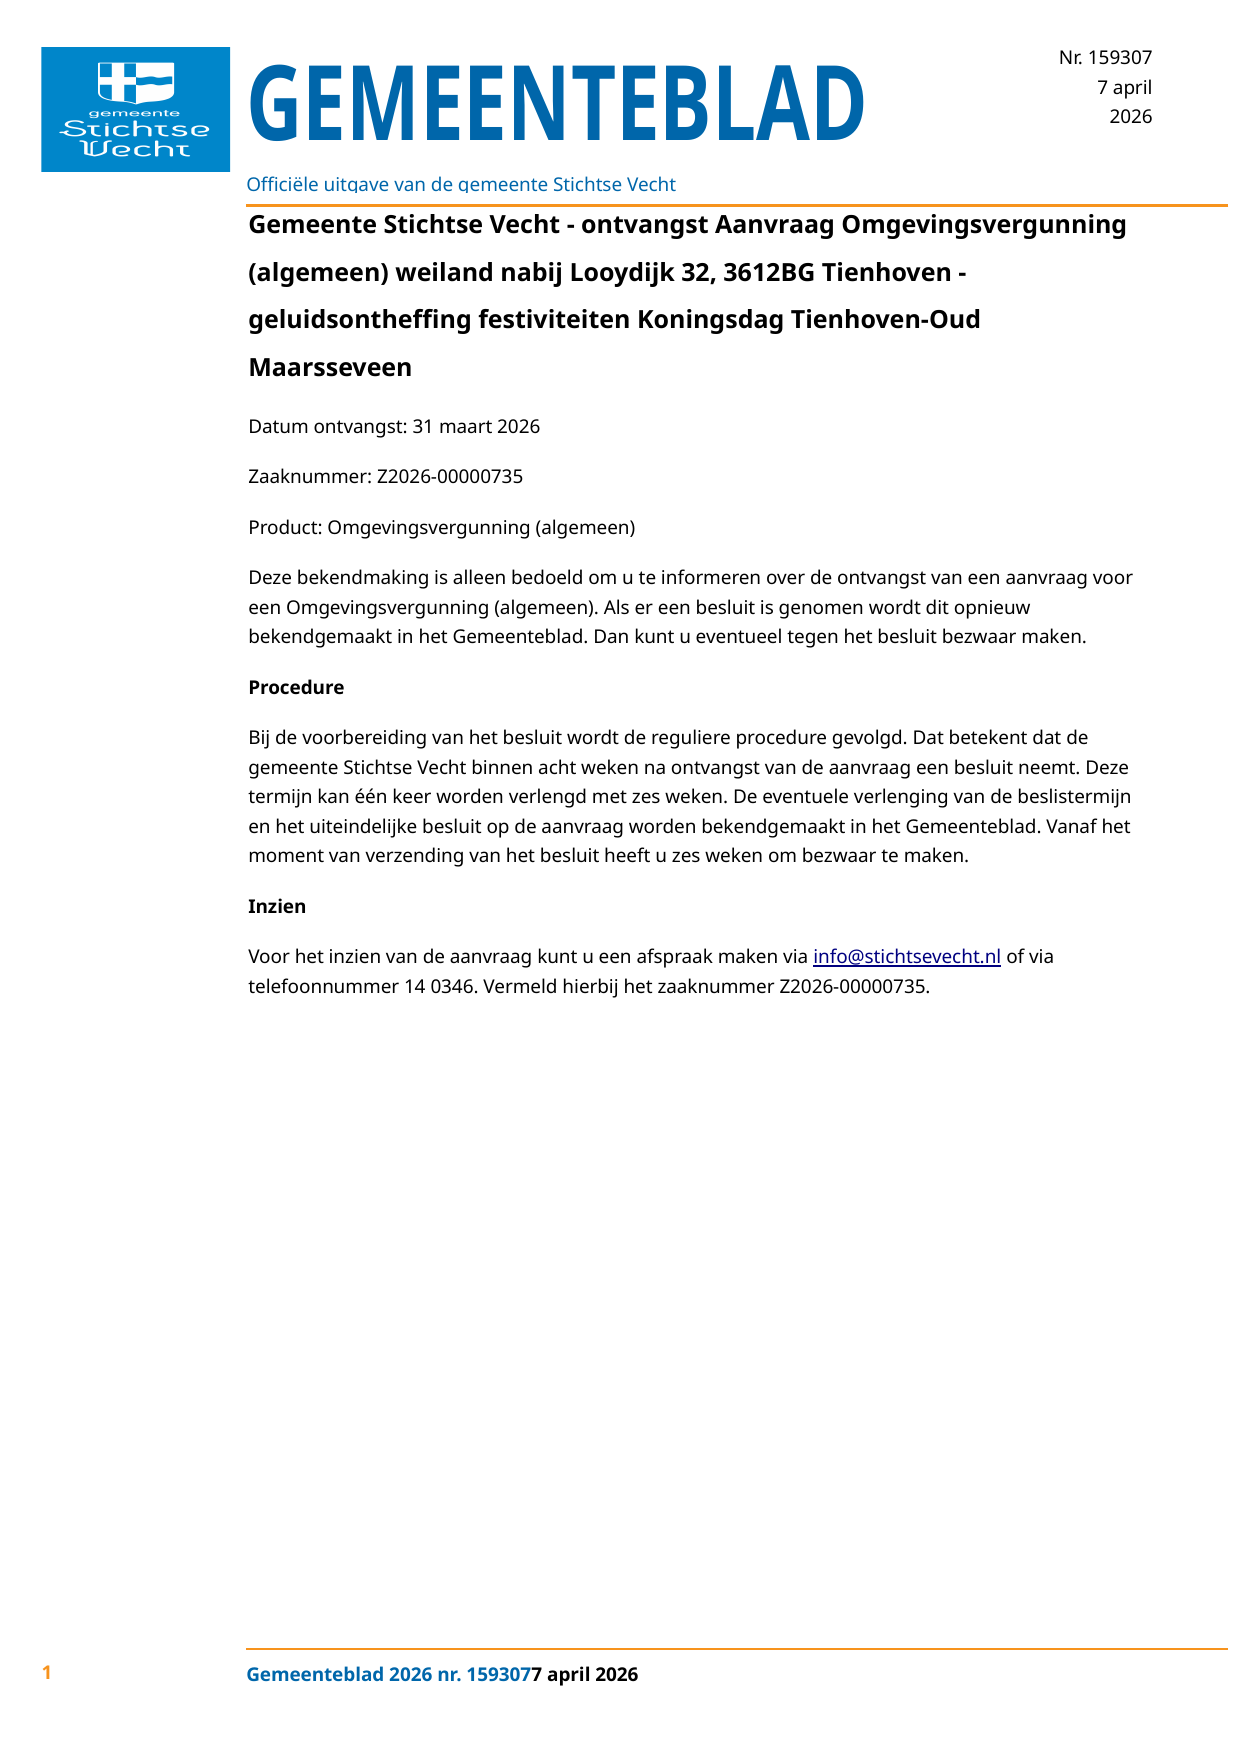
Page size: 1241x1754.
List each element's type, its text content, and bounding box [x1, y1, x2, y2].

text Datum ontvangst: 31 maart 2026 [248, 413, 1152, 439]
picture [99, 63, 135, 101]
text Bij de voorbereiding van het besluit wordt de reguliere procedure gevolgd. Dat betekent dat de gemeente Stichtse Vecht binnen acht weken na ontvangst van de aanvraag een besluit neemt. Deze termijn kan één keer worden verlengd met zes weken. De eventuele verlenging van de beslistermijn en het uiteindelijke besluit op de aanvraag worden bekendgemaakt in het Gemeenteblad. Vanaf het moment van verzending van het besluit heeft u zes weken om bezwaar te maken. [248, 724, 1152, 868]
text Gemeente Stichtse Vecht - ontvangst Aanvraag Omgevingsvergunning (algemeen) weiland nabij Looydijk 32, 3612BG Tienhoven - geluidsontheffing festiviteiten Koningsdag Tienhoven-Oud Maarsseveen [248, 207, 1152, 384]
text Zaaknummer: Z2026-00000735 [248, 463, 1152, 489]
text Procedure [248, 674, 1152, 700]
picture [137, 63, 174, 103]
text Voor het inzien van de aanvraag kunt u een afspraak maken via info@stichtsevecht.nl of via telefoonnummer 14 0346. Vermeld hierbij het zaaknummer Z2026-00000735. [248, 943, 1152, 999]
text Deze bekendmaking is alleen bedoeld om u te informeren over de ontvangst van een aanvraag voor een Omgevingsvergunning (algemeen). Als er een besluit is genomen wordt dit opnieuw bekendgemaakt in het Gemeenteblad. Dan kunt u eventueel tegen het besluit bezwaar maken. [248, 564, 1152, 649]
text Product: Omgevingsvergunning (algemeen) [248, 514, 1152, 540]
text Inzien [248, 893, 1152, 919]
